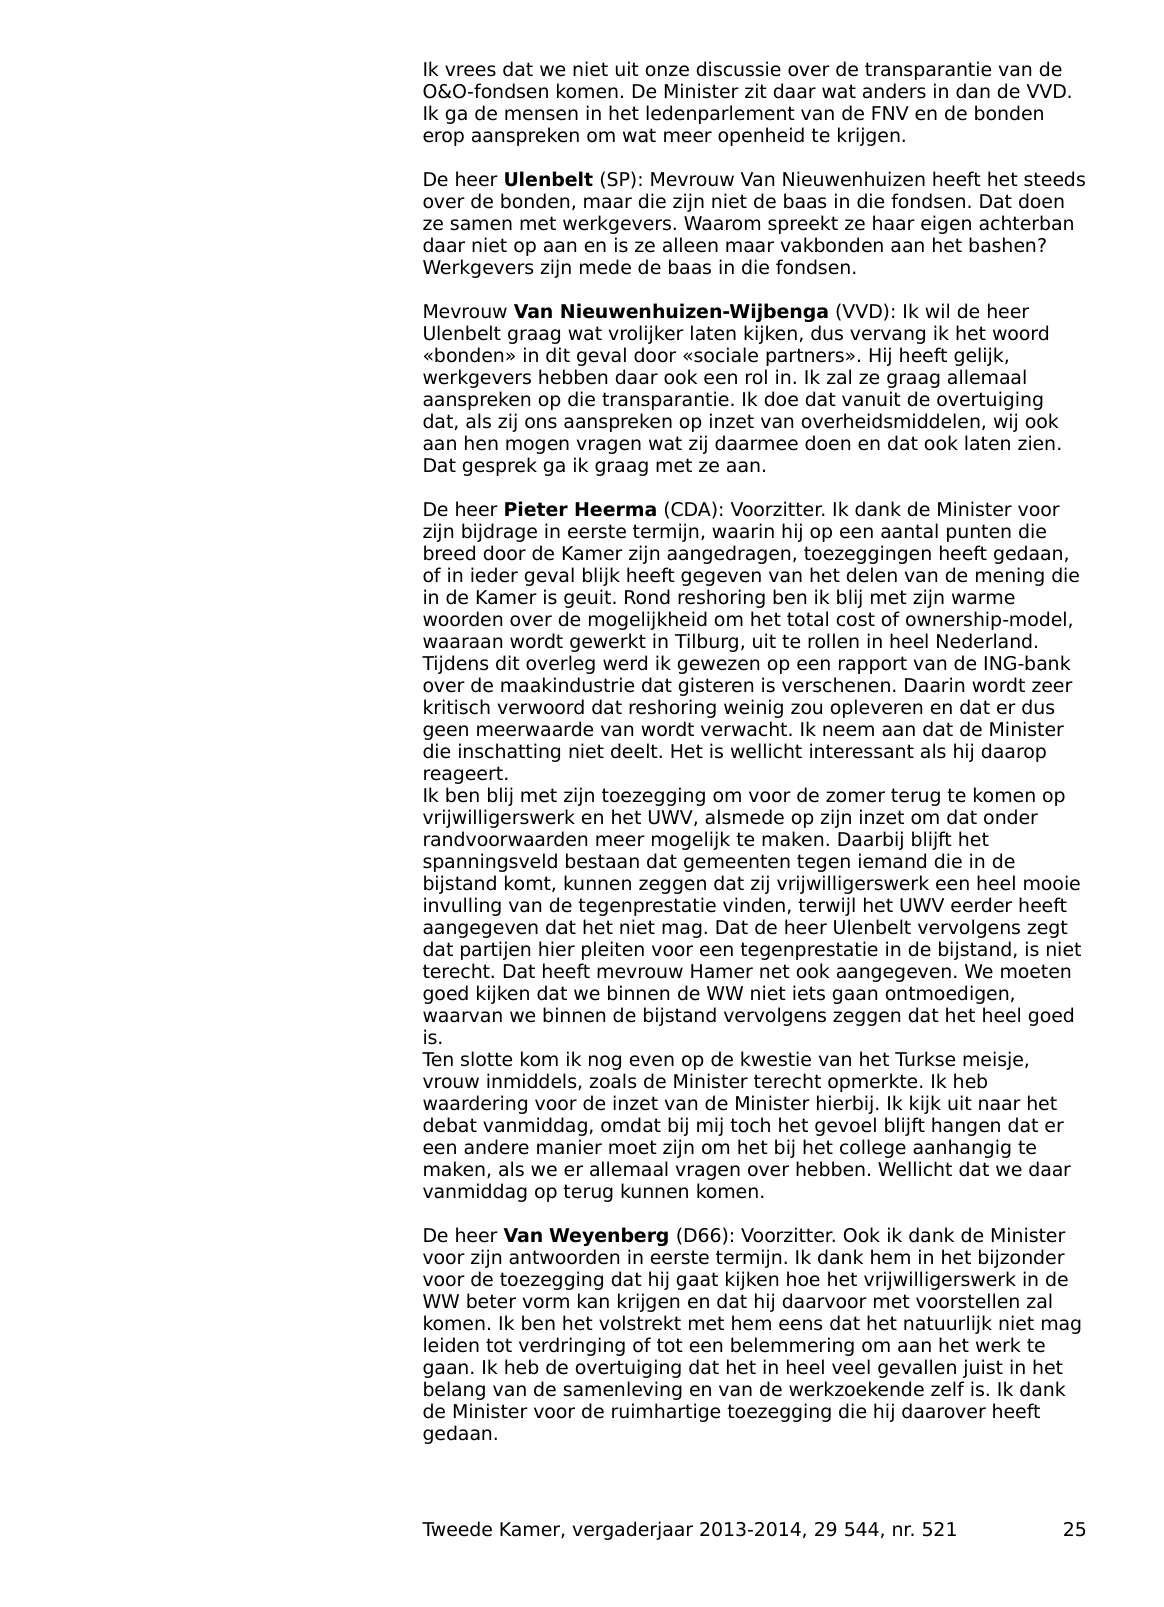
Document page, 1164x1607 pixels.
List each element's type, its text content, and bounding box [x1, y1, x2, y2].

text Ik ben blij met zijn toezegging om voor de zomer terug te komen op vrijwilligerswerk en het UWV, alsmede op zijn inzet om dat onder randvoorwaarden meer mogelijk te maken. Daarbij blijft het spanningsveld bestaan dat gemeenten tegen iemand die in de bijstand komt, kunnen zeggen dat zij vrijwilligerswerk een heel mooie invulling van de tegenprestatie vinden, terwijl het UWV eerder heeft aangegeven dat het niet mag. Dat de heer Ulenbelt vervolgens zegt dat partijen hier pleiten voor een tegenprestatie in de bijstand, is niet terecht. Dat heeft mevrouw Hamer net ook aangegeven. We moeten goed kijken dat we binnen de WW niet iets gaan ontmoedigen, waarvan we binnen de bijstand vervolgens zeggen dat het heel goed is. [422, 785, 1087, 1049]
text Ten slotte kom ik nog even op de kwestie van het Turkse meisje, vrouw inmiddels, zoals de Minister terecht opmerkte. Ik heb waardering voor de inzet van de Minister hierbij. Ik kijk uit naar het debat vanmiddag, omdat bij mij toch het gevoel blijft hangen dat er een andere manier moet zijn om het bij het college aanhangig te maken, als we er allemaal vragen over hebben. Wellicht dat we daar vanmiddag op terug kunnen komen. [422, 1049, 1087, 1203]
text De heer Pieter Heerma (CDA): Voorzitter. Ik dank de Minister voor zijn bijdrage in eerste termijn, waarin hij op een aantal punten die breed door de Kamer zijn aangedragen, toezeggingen heeft gedaan, of in ieder geval blijk heeft gegeven van het delen van de mening die in de Kamer is geuit. Rond reshoring ben ik blij met zijn warme woorden over de mogelijkheid om het total cost of ownership-model, waaraan wordt gewerkt in Tilburg, uit te rollen in heel Nederland. Tijdens dit overleg werd ik gewezen op een rapport van de ING-bank over de maakindustrie dat gisteren is verschenen. Daarin wordt zeer kritisch verwoord dat reshoring weinig zou opleveren en dat er dus geen meerwaarde van wordt verwacht. Ik neem aan dat de Minister die inschatting niet deelt. Het is wellicht interessant als hij daarop reageert. [422, 499, 1087, 785]
text Mevrouw Van Nieuwenhuizen-Wijbenga (VVD): Ik wil de heer Ulenbelt graag wat vrolijker laten kijken, dus vervang ik het woord «bonden» in dit geval door «sociale partners». Hij heeft gelijk, werkgevers hebben daar ook een rol in. Ik zal ze graag allemaal aanspreken op die transparantie. Ik doe dat vanuit de overtuiging dat, als zij ons aanspreken op inzet van overheidsmiddelen, wij ook aan hen mogen vragen wat zij daarmee doen en dat ook laten zien. Dat gesprek ga ik graag met ze aan. [422, 301, 1087, 477]
text Ik vrees dat we niet uit onze discussie over de transparantie van de O&O-fondsen komen. De Minister zit daar wat anders in dan de VVD. Ik ga de mensen in het ledenparlement van de FNV en de bonden erop aanspreken om wat meer openheid te krijgen. [422, 59, 1087, 147]
text De heer Ulenbelt (SP): Mevrouw Van Nieuwenhuizen heeft het steeds over de bonden, maar die zijn niet de baas in die fondsen. Dat doen ze samen met werkgevers. Waarom spreekt ze haar eigen achterban daar niet op aan en is ze alleen maar vakbonden aan het bashen? Werkgevers zijn mede de baas in die fondsen. [422, 169, 1087, 279]
text De heer Van Weyenberg (D66): Voorzitter. Ook ik dank de Minister voor zijn antwoorden in eerste termijn. Ik dank hem in het bijzonder voor de toezegging dat hij gaat kijken hoe het vrijwilligerswerk in de WW beter vorm kan krijgen en dat hij daarvoor met voorstellen zal komen. Ik ben het volstrekt met hem eens dat het natuurlijk niet mag leiden tot verdringing of tot een belemmering om aan het werk te gaan. Ik heb de overtuiging dat het in heel veel gevallen juist in het belang van de samenleving en van de werkzoekende zelf is. Ik dank de Minister voor de ruimhartige toezegging die hij daarover heeft gedaan. [422, 1225, 1087, 1444]
